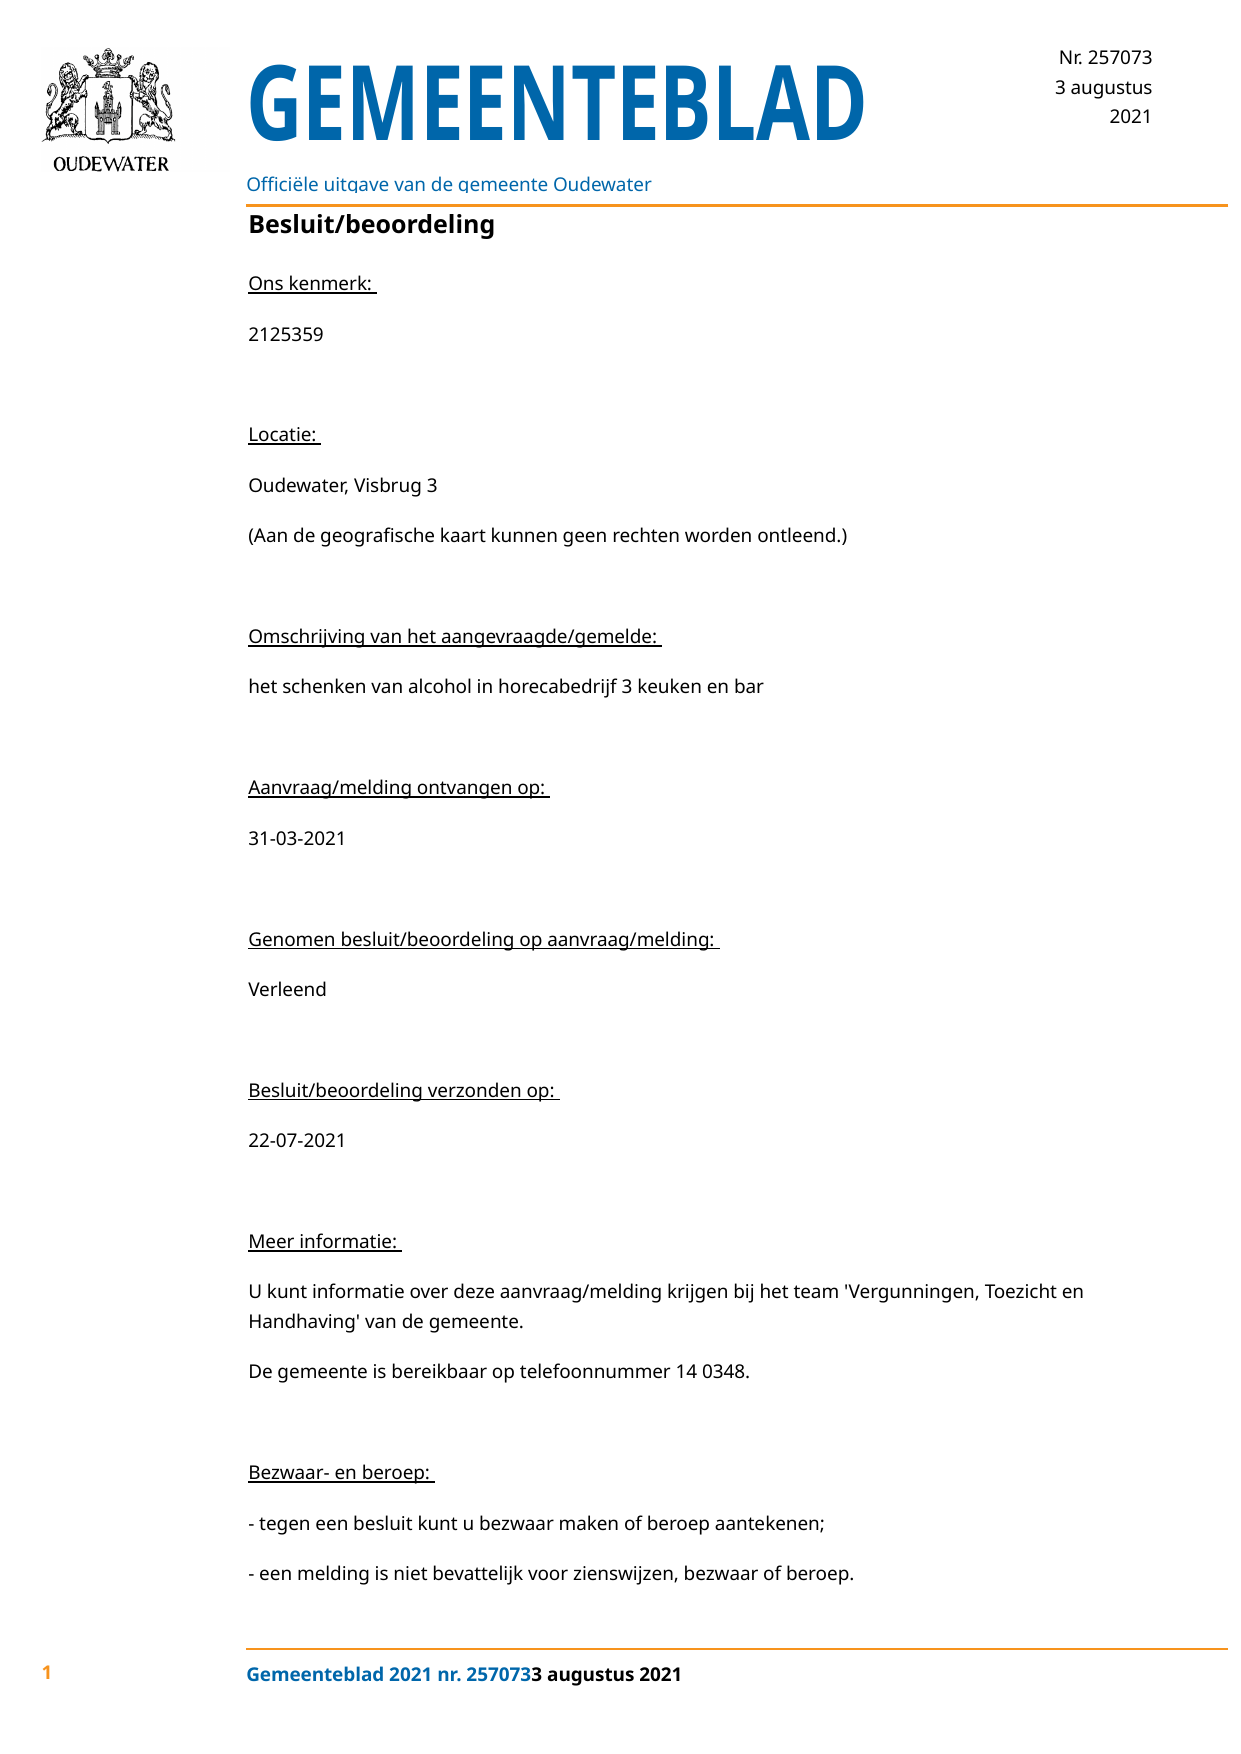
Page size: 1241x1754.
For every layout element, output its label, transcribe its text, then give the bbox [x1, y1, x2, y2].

text De gemeente is bereikbaar op telefoonnummer 14 0348. [248, 1359, 1152, 1384]
picture [41, 47, 231, 172]
text Ons kenmerk: [248, 270, 1152, 296]
text 22-07-2021 [248, 1127, 1152, 1153]
text Bezwaar- en beroep: [248, 1459, 1152, 1485]
text (Aan de geografische kaart kunnen geen rechten worden ontleend.) [248, 522, 1152, 548]
text U kunt informatie over deze aanvraag/melding krijgen bij het team 'Vergunningen, Toezicht en Handhaving' van de gemeente. [248, 1279, 1152, 1334]
text Besluit/beoordeling [248, 207, 1152, 241]
text Locatie: [248, 422, 1152, 447]
text het schenken van alcohol in horecabedrijf 3 keuken en bar [248, 674, 1152, 699]
text 31-03-2021 [248, 825, 1152, 851]
text Omschrijving van het aangevraagde/gemelde: [248, 623, 1152, 649]
text Aanvraag/melding ontvangen op: [248, 774, 1152, 800]
text Besluit/beoordeling verzonden op: [248, 1077, 1152, 1103]
text Genomen besluit/beoordeling op aanvraag/melding: [248, 926, 1152, 951]
text - een melding is niet bevattelijk voor zienswijzen, bezwaar of beroep. [248, 1560, 1152, 1586]
text Oudewater, Visbrug 3 [248, 472, 1152, 498]
text Verleend [248, 976, 1152, 1002]
text Meer informatie: [248, 1228, 1152, 1254]
text 2125359 [248, 321, 1152, 346]
text - tegen een besluit kunt u bezwaar maken of beroep aantekenen; [248, 1510, 1152, 1536]
